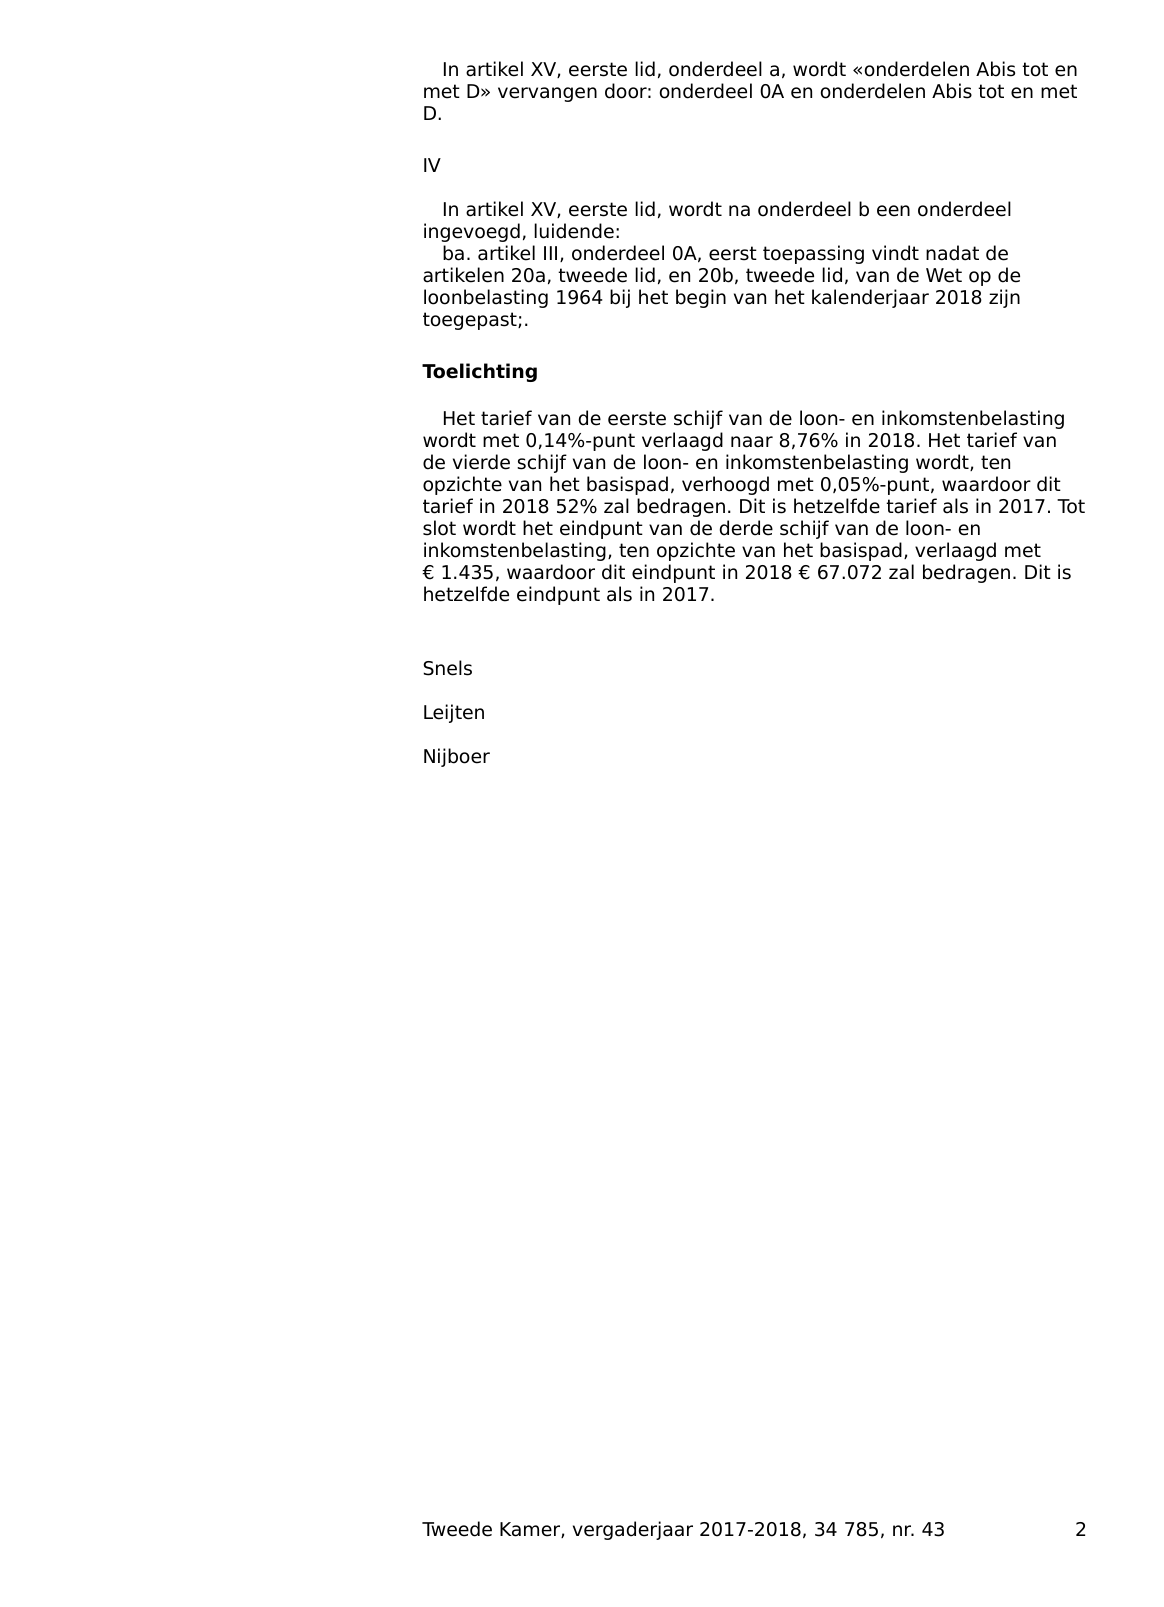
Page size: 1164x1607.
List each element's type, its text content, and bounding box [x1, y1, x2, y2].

text In artikel XV, eerste lid, onderdeel a, wordt «onderdelen Abis tot en met D» vervangen door: onderdeel 0A en onderdelen Abis tot en met D. [422, 59, 1087, 125]
text ba. artikel III, onderdeel 0A, eerst toepassing vindt nadat de artikelen 20a, tweede lid, en 20b, tweede lid, van de Wet op de loonbelasting 1964 bij het begin van het kalenderjaar 2018 zijn toegepast;. [422, 243, 1087, 331]
text Het tarief van de eerste schijf van de loon- en inkomstenbelasting wordt met 0,14%-punt verlaagd naar 8,76% in 2018. Het tarief van de vierde schijf van de loon- en inkomstenbelasting wordt, ten opzichte van het basispad, verhoogd met 0,05%-punt, waardoor dit tarief in 2018 52% zal bedragen. Dit is hetzelfde tarief als in 2017. Tot slot wordt het eindpunt van de derde schijf van de loon- en inkomstenbelasting, ten opzichte van het basispad, verlaagd met € 1.435, waardoor dit eindpunt in 2018 € 67.072 zal bedragen. Dit is hetzelfde eindpunt als in 2017. [422, 408, 1087, 606]
subtitle Toelichting [422, 361, 1087, 383]
text In artikel XV, eerste lid, wordt na onderdeel b een onderdeel ingevoegd, luidende: [422, 199, 1087, 243]
subtitle IV [422, 155, 1087, 177]
text Snels Leijten Nijboer [422, 636, 1087, 768]
